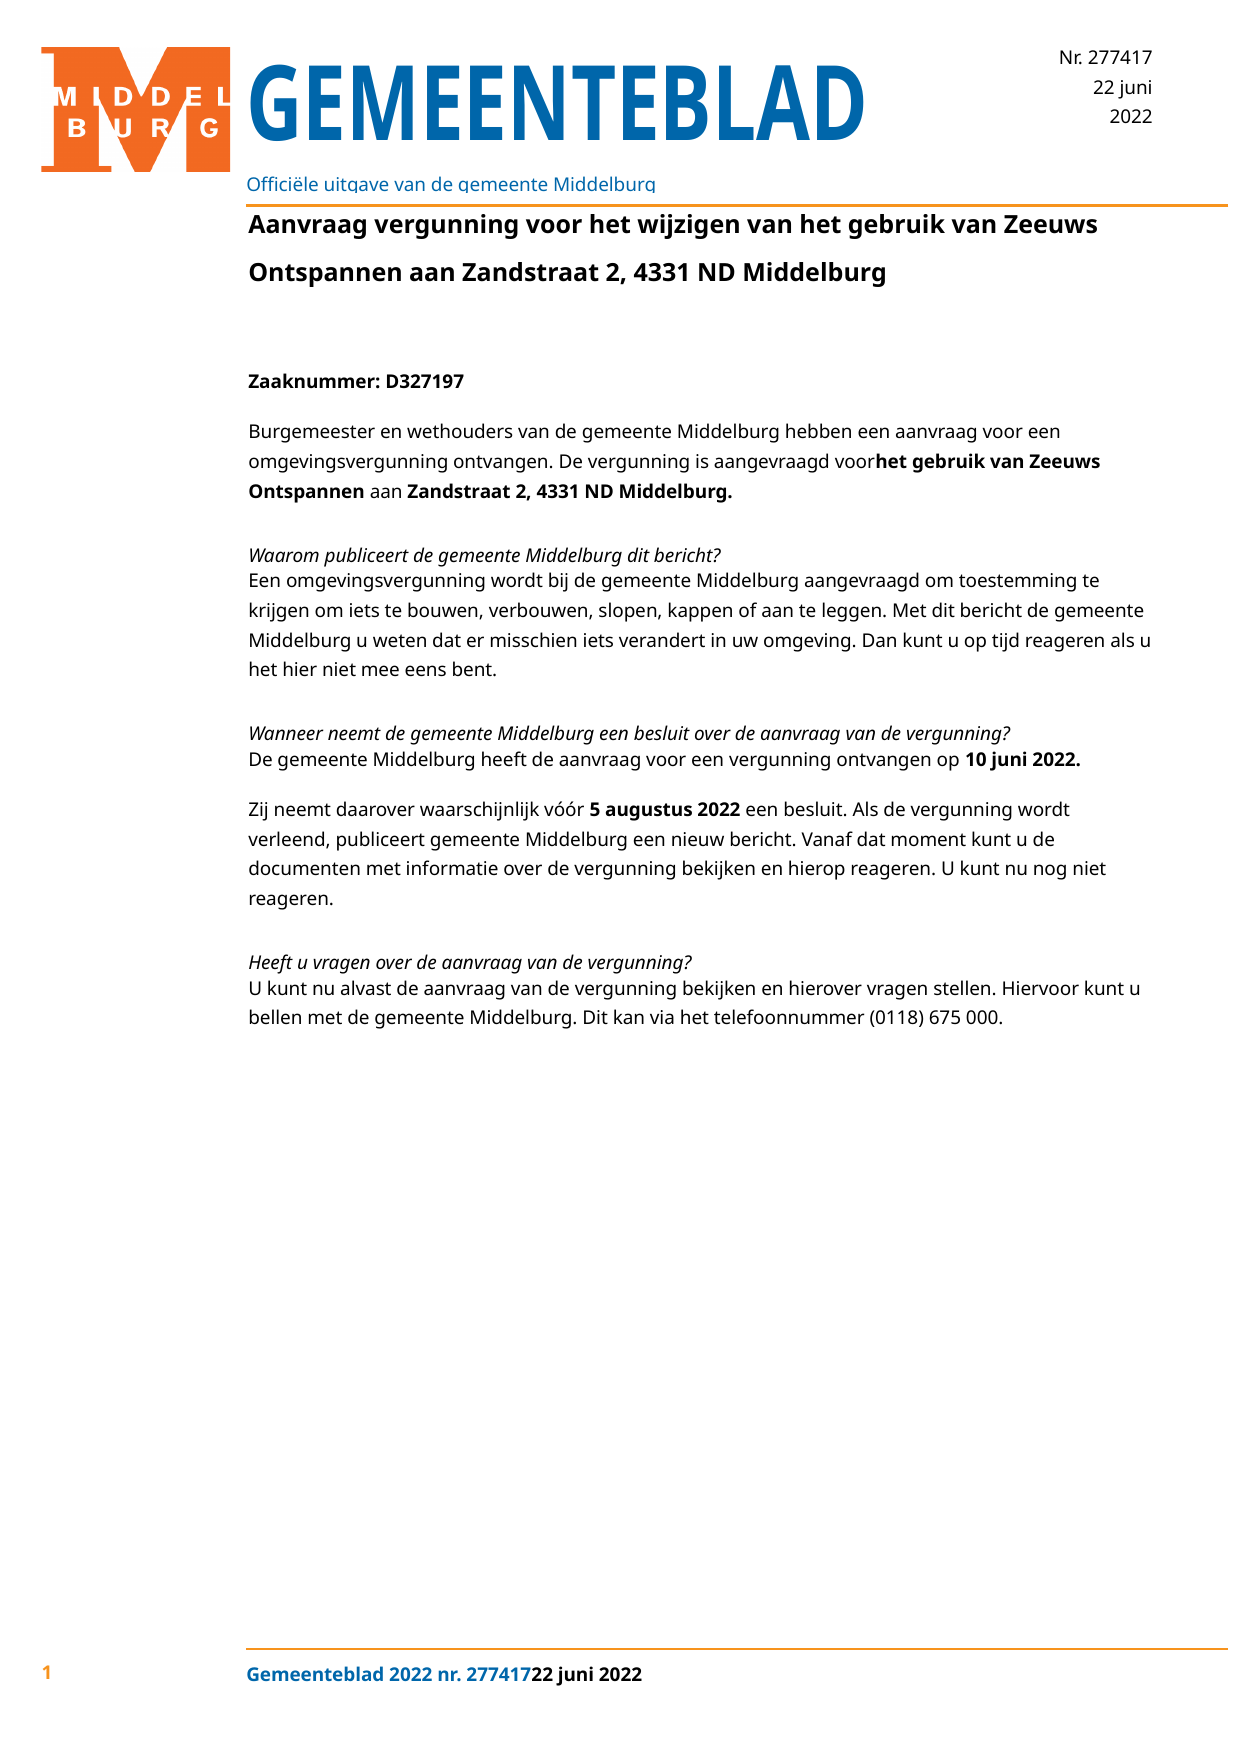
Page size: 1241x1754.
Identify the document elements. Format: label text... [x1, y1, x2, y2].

text Burgemeester en wethouders van de gemeente Middelburg hebben een aanvraag voor een omgevingsvergunning ontvangen. De vergunning is aangevraagd voorhet gebruik van Zeeuws Ontspannen aan Zandstraat 2, 4331 ND Middelburg. [248, 419, 1152, 504]
text Aanvraag vergunning voor het wijzigen van het gebruik van Zeeuws Ontspannen aan Zandstraat 2, 4331 ND Middelburg [248, 207, 1152, 288]
text U kunt nu alvast de aanvraag van de vergunning bekijken en hierover vragen stellen. Hiervoor kunt u bellen met de gemeente Middelburg. Dit kan via het telefoonnummer (0118) 675 000. [248, 975, 1152, 1030]
text De gemeente Middelburg heeft de aanvraag voor een vergunning ontvangen op 10 juni 2022. [248, 746, 1152, 772]
text Zij neemt daarover waarschijnlijk vóór 5 augustus 2022 een besluit. Als de vergunning wordt verleend, publiceert gemeente Middelburg een nieuw bericht. Vanaf dat moment kunt u de documenten met informatie over de vergunning bekijken en hierop reageren. U kunt nu nog niet reageren. [248, 796, 1152, 911]
text Heeft u vragen over de aanvraag van de vergunning? [248, 949, 1152, 975]
text Zaaknummer: D327197 [248, 368, 1152, 394]
text Een omgevingsvergunning wordt bij de gemeente Middelburg aangevraagd om toestemming te krijgen om iets te bouwen, verbouwen, slopen, kappen of aan te leggen. Met dit bericht de gemeente Middelburg u weten dat er misschien iets verandert in uw omgeving. Dan kunt u op tijd reageren als u het hier niet mee eens bent. [248, 568, 1152, 682]
text Wanneer neemt de gemeente Middelburg een besluit over de aanvraag van de vergunning? [248, 720, 1152, 746]
picture [41, 47, 231, 172]
text Waarom publiceert de gemeente Middelburg dit bericht? [248, 542, 1152, 568]
